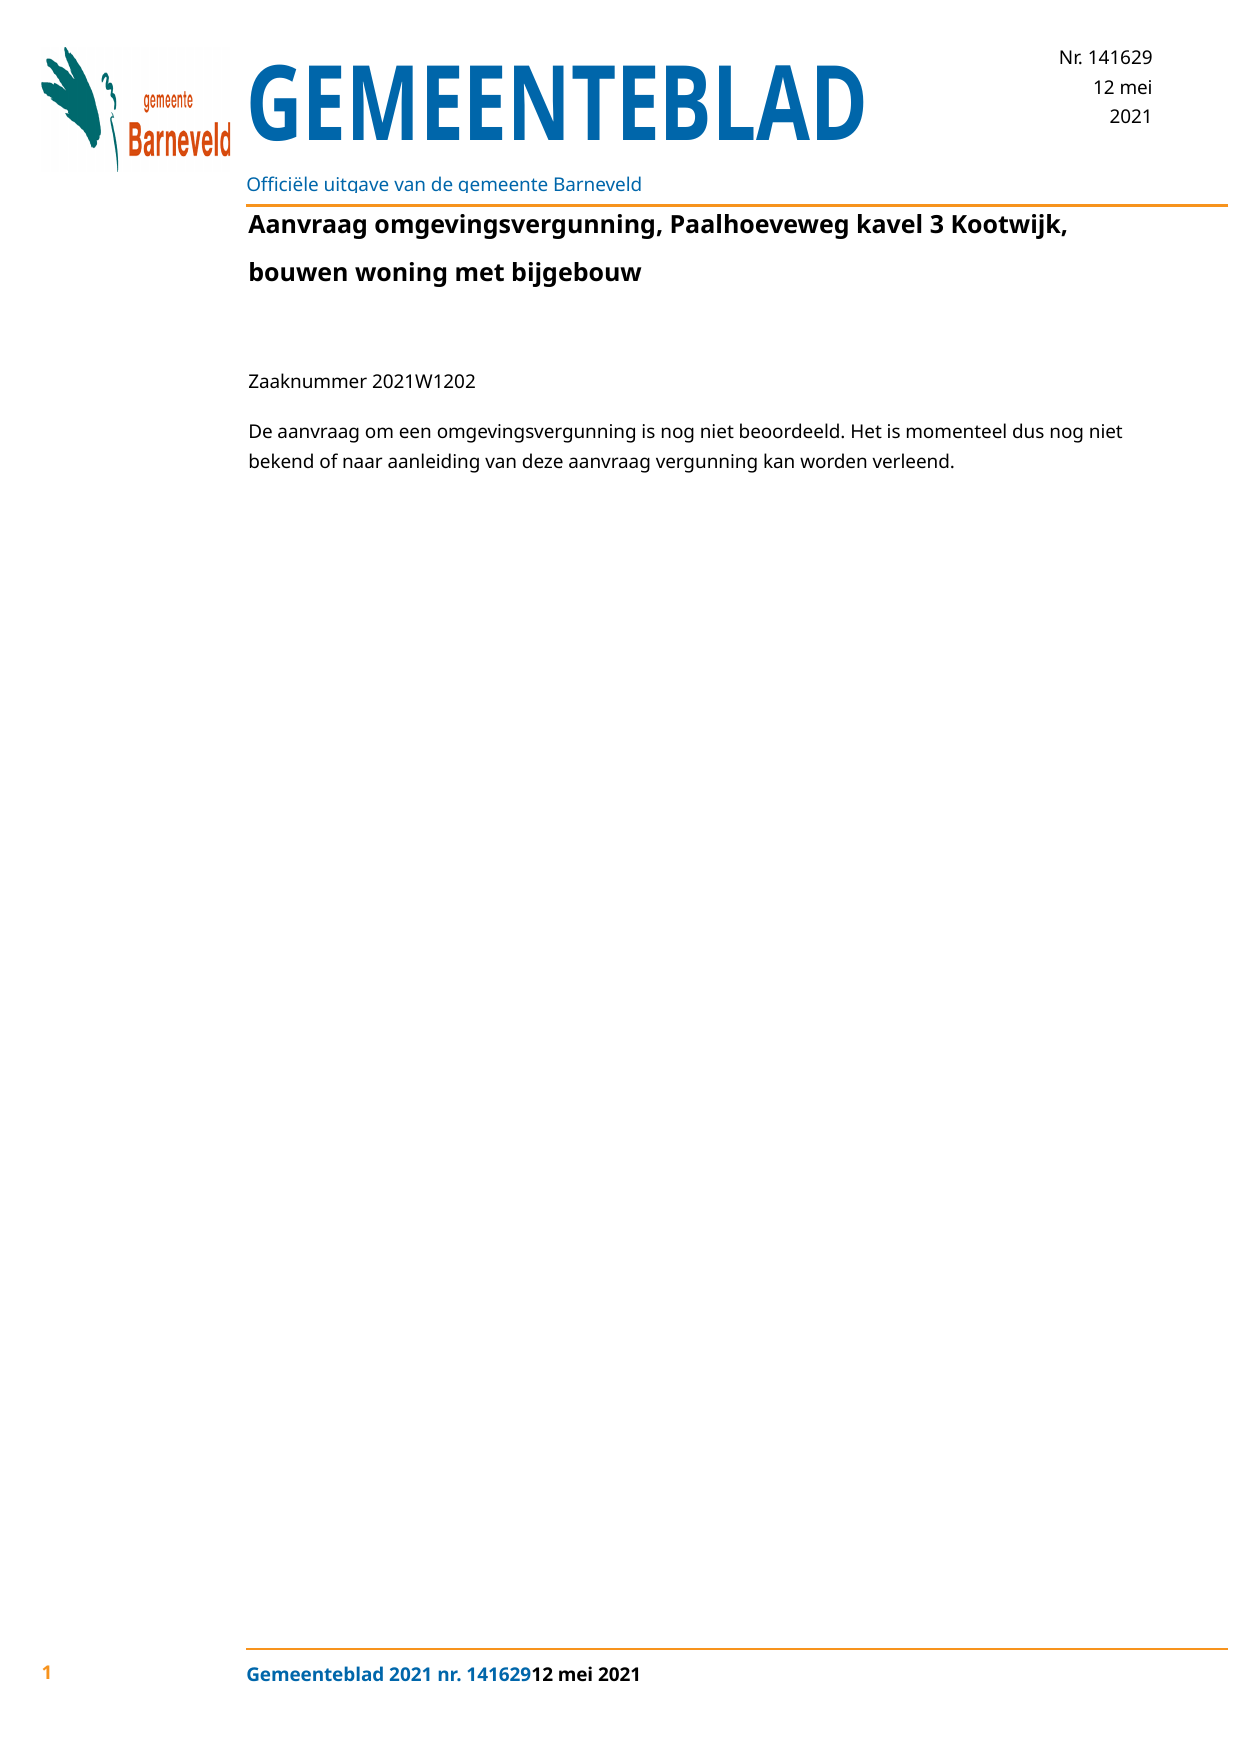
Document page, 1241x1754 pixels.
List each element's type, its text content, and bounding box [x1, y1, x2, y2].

text De aanvraag om een omgevingsvergunning is nog niet beoordeeld. Het is momenteel dus nog niet bekend of naar aanleiding van deze aanvraag vergunning kan worden verleend. [248, 419, 1152, 474]
picture [41, 47, 231, 172]
text Aanvraag omgevingsvergunning, Paalhoeveweg kavel 3 Kootwijk, bouwen woning met bijgebouw [248, 207, 1152, 288]
text Zaaknummer 2021W1202 [248, 368, 1152, 394]
